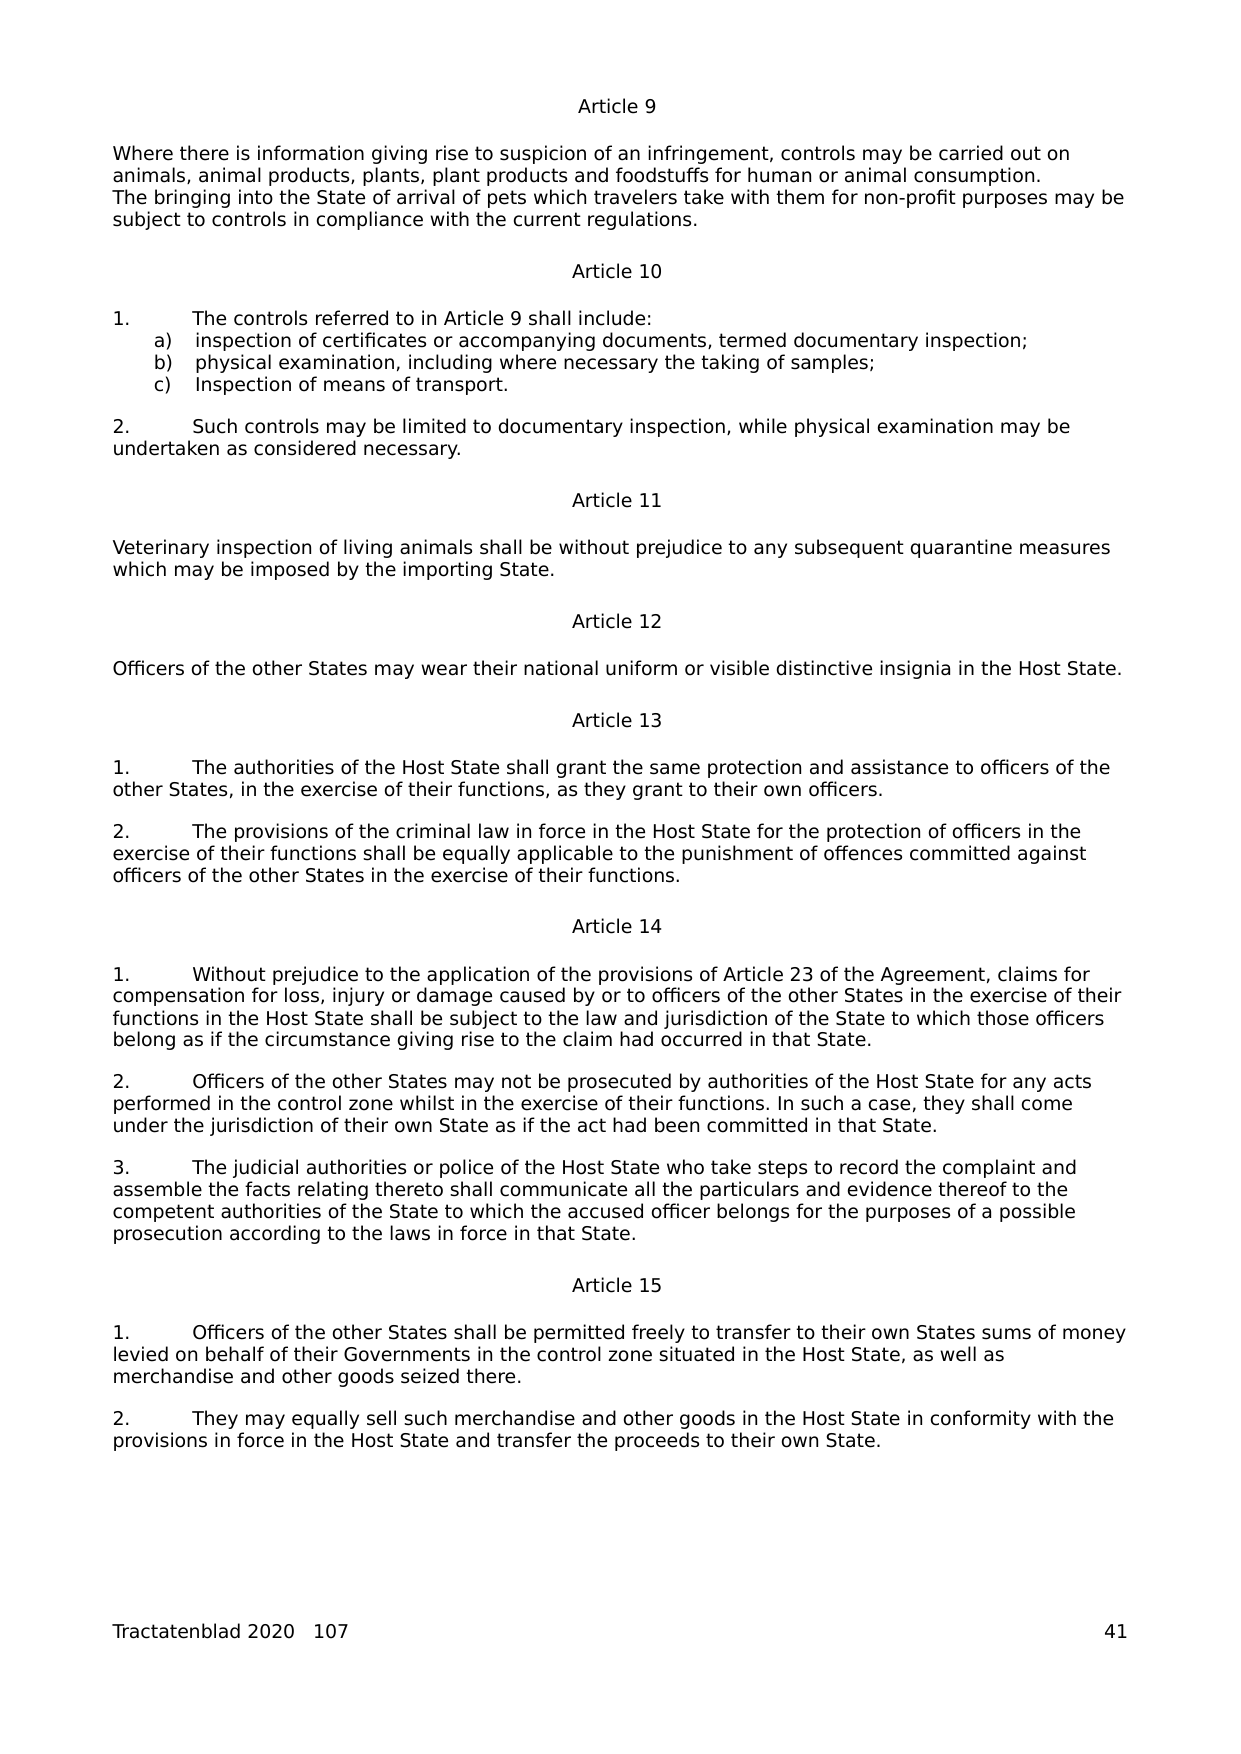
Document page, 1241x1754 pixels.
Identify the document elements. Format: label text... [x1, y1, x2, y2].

text b) physical examination, including where necessary the taking of samples; [153, 352, 1128, 374]
subtitle Article 14 [112, 916, 1128, 938]
text 1. The authorities of the Host State shall grant the same protection and assistance to officers of the other States, in the exercise of their functions, as they grant to their own officers. [112, 757, 1128, 801]
text a) inspection of certificates or accompanying documents, termed documentary inspection; [153, 330, 1128, 352]
subtitle Article 10 [112, 261, 1128, 283]
subtitle Article 13 [112, 709, 1128, 732]
text Veterinary inspection of living animals shall be without prejudice to any subsequent quarantine measures which may be imposed by the importing State. [112, 537, 1128, 581]
text 2. They may equally sell such merchandise and other goods in the Host State in conformity with the provisions in force in the Host State and transfer the proceeds to their own State. [112, 1408, 1128, 1452]
subtitle Article 15 [112, 1275, 1128, 1297]
subtitle Article 11 [112, 490, 1128, 512]
text 1. Without prejudice to the application of the provisions of Article 23 of the Agreement, claims for compensation for loss, injury or damage caused by or to officers of the other States in the exercise of their functions in the Host State shall be subject to the law and jurisdiction of the State to which those officers belong as if the circumstance giving rise to the claim had occurred in that State. [112, 963, 1128, 1051]
text c) Inspection of means of transport. [153, 374, 1128, 396]
text Where there is information giving rise to suspicion of an infringement, controls may be carried out on animals, animal products, plants, plant products and foodstuffs for human or animal consumption. [112, 143, 1128, 187]
text 2. Officers of the other States may not be prosecuted by authorities of the Host State for any acts performed in the control zone whilst in the exercise of their functions. In such a case, they shall come under the jurisdiction of their own State as if the act had been committed in that State. [112, 1071, 1128, 1137]
text 1. Officers of the other States shall be permitted freely to transfer to their own States sums of money levied on behalf of their Governments in the control zone situated in the Host State, as well as merchandise and other goods seized there. [112, 1322, 1128, 1388]
text 2. The provisions of the criminal law in force in the Host State for the protection of officers in the exercise of their functions shall be equally applicable to the punishment of offences committed against officers of the other States in the exercise of their functions. [112, 821, 1128, 886]
text 2. Such controls may be limited to documentary inspection, while physical examination may be undertaken as considered necessary. [112, 416, 1128, 460]
text 1. The controls referred to in Article 9 shall include: [112, 308, 1128, 330]
text 3. The judicial authorities or police of the Host State who take steps to record the complaint and assemble the facts relating thereto shall communicate all the particulars and evidence thereof to the competent authorities of the State to which the accused officer belongs for the purposes of a possible prosecution according to the laws in force in that State. [112, 1157, 1128, 1245]
text Officers of the other States may wear their national uniform or visible distinctive insignia in the Host State. [112, 658, 1128, 679]
text The bringing into the State of arrival of pets which travelers take with them for non-profit purposes may be subject to controls in compliance with the current regulations. [112, 187, 1128, 231]
subtitle Article 9 [112, 96, 1128, 118]
subtitle Article 12 [112, 611, 1128, 633]
